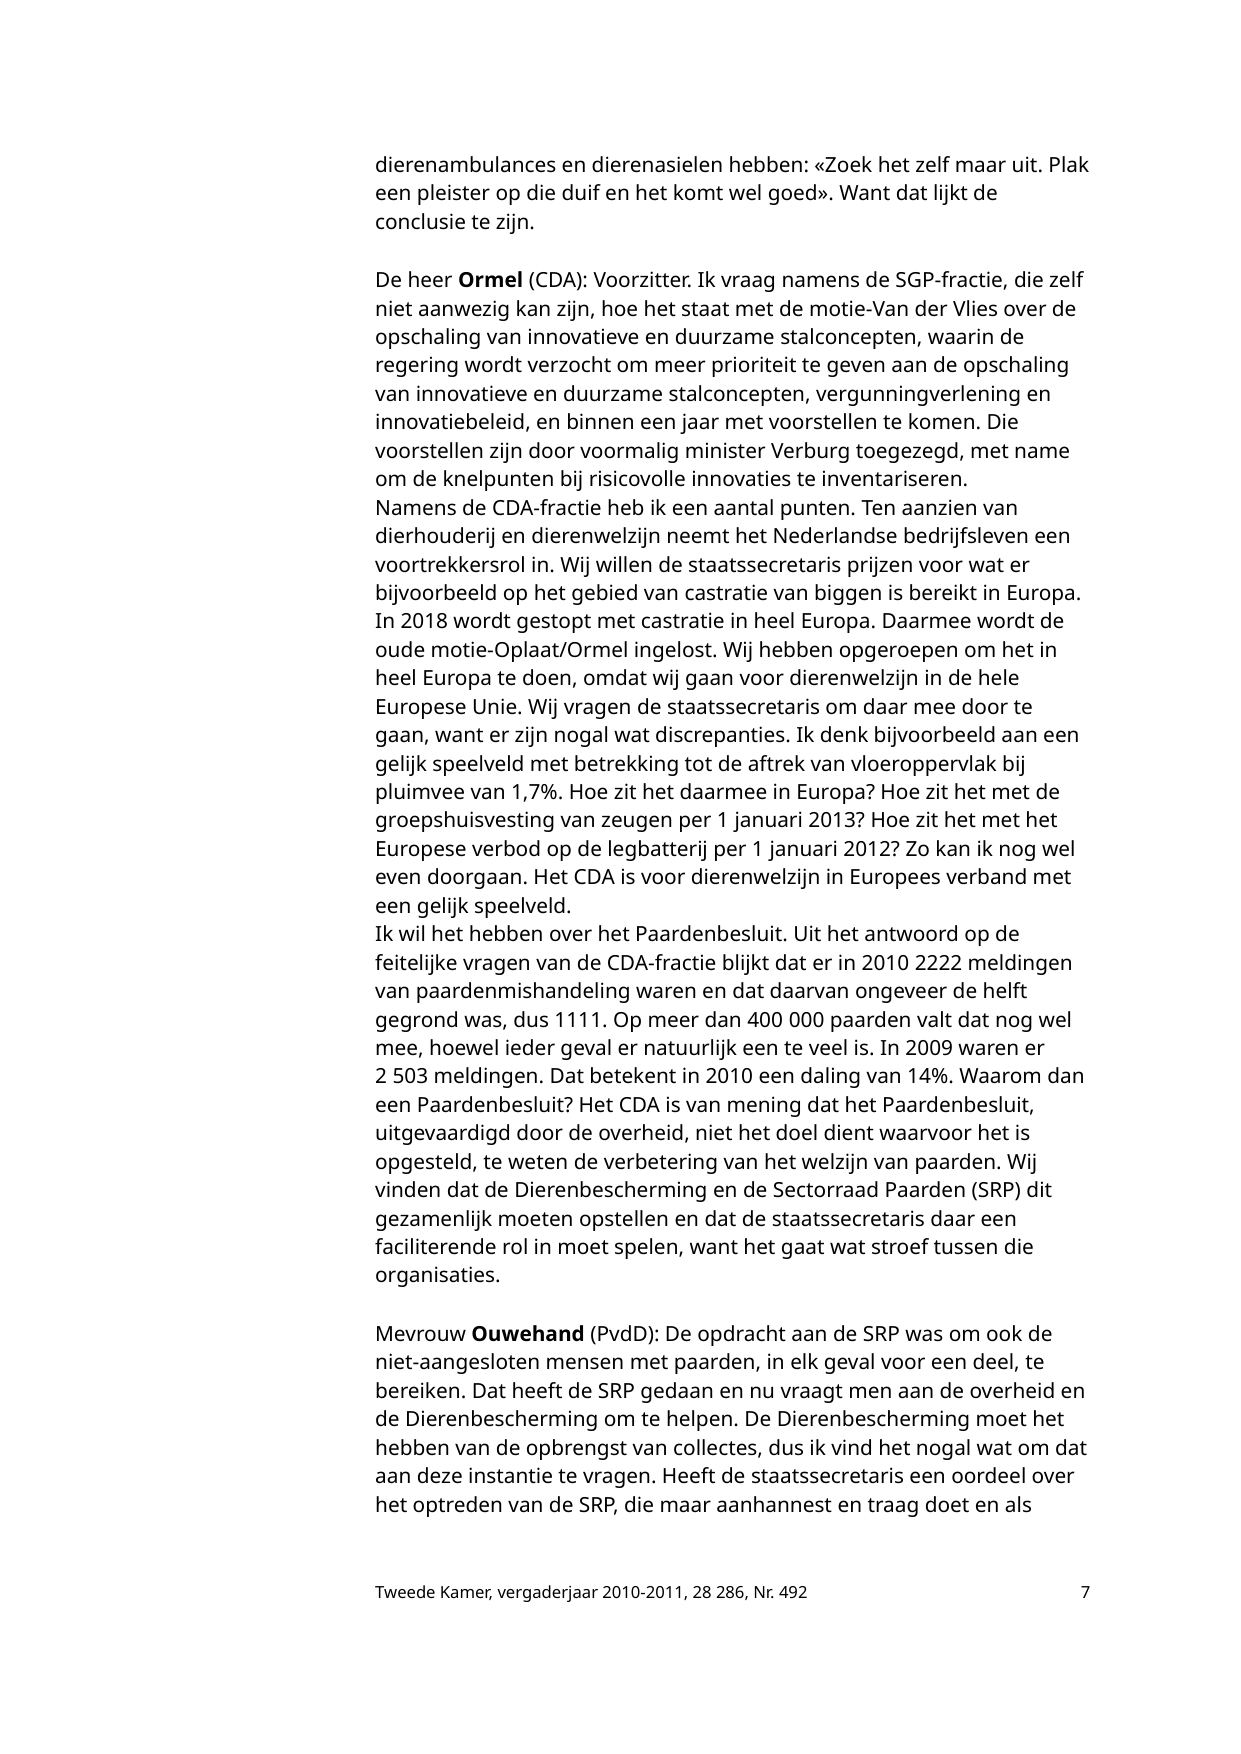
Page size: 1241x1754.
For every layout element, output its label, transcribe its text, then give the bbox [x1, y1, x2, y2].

text De heer Ormel (CDA): Voorzitter. Ik vraag namens de SGP-fractie, die zelf niet aanwezig kan zijn, hoe het staat met de motie-Van der Vlies over de opschaling van innovatieve en duurzame stalconcepten, waarin de regering wordt verzocht om meer prioriteit te geven aan de opschaling van innovatieve en duurzame stalconcepten, vergunningverlening en innovatiebeleid, en binnen een jaar met voorstellen te komen. Die voorstellen zijn door voormalig minister Verburg toegezegd, met name om de knelpunten bij risicovolle innovaties te inventariseren. [375, 265, 1090, 493]
text dierenambulances en dierenasielen hebben: «Zoek het zelf maar uit. Plak een pleister op die duif en het komt wel goed». Want dat lijkt de conclusie te zijn. [375, 150, 1090, 235]
text Ik wil het hebben over het Paardenbesluit. Uit het antwoord op de feitelijke vragen van de CDA-fractie blijkt dat er in 2010 2222 meldingen van paardenmishandeling waren en dat daarvan ongeveer de helft gegrond was, dus 1111. Op meer dan 400 000 paarden valt dat nog wel mee, hoewel ieder geval er natuurlijk een te veel is. In 2009 waren er 2 503 meldingen. Dat betekent in 2010 een daling van 14%. Waarom dan een Paardenbesluit? Het CDA is van mening dat het Paardenbesluit, uitgevaardigd door de overheid, niet het doel dient waarvoor het is opgesteld, te weten de verbetering van het welzijn van paarden. Wij vinden dat de Dierenbescherming en de Sectorraad Paarden (SRP) dit gezamenlijk moeten opstellen en dat de staatssecretaris daar een faciliterende rol in moet spelen, want het gaat wat stroef tussen die organisaties. [375, 919, 1090, 1289]
text Mevrouw Ouwehand (PvdD): De opdracht aan de SRP was om ook de niet-aangesloten mensen met paarden, in elk geval voor een deel, te bereiken. Dat heeft de SRP gedaan en nu vraagt men aan de overheid en de Dierenbescherming om te helpen. De Dierenbescherming moet het hebben van de opbrengst van collectes, dus ik vind het nogal wat om dat aan deze instantie te vragen. Heeft de staatssecretaris een oordeel over het optreden van de SRP, die maar aanhannest en traag doet en als [375, 1319, 1090, 1518]
text Namens de CDA-fractie heb ik een aantal punten. Ten aanzien van dierhouderij en dierenwelzijn neemt het Nederlandse bedrijfsleven een voortrekkersrol in. Wij willen de staatssecretaris prijzen voor wat er bijvoorbeeld op het gebied van castratie van biggen is bereikt in Europa. In 2018 wordt gestopt met castratie in heel Europa. Daarmee wordt de oude motie-Oplaat/Ormel ingelost. Wij hebben opgeroepen om het in heel Europa te doen, omdat wij gaan voor dierenwelzijn in de hele Europese Unie. Wij vragen de staatssecretaris om daar mee door te gaan, want er zijn nogal wat discrepanties. Ik denk bijvoorbeeld aan een gelijk speelveld met betrekking tot de aftrek van vloeroppervlak bij pluimvee van 1,7%. Hoe zit het daarmee in Europa? Hoe zit het met de groepshuisvesting van zeugen per 1 januari 2013? Hoe zit het met het Europese verbod op de legbatterij per 1 januari 2012? Zo kan ik nog wel even doorgaan. Het CDA is voor dierenwelzijn in Europees verband met een gelijk speelveld. [375, 493, 1090, 919]
